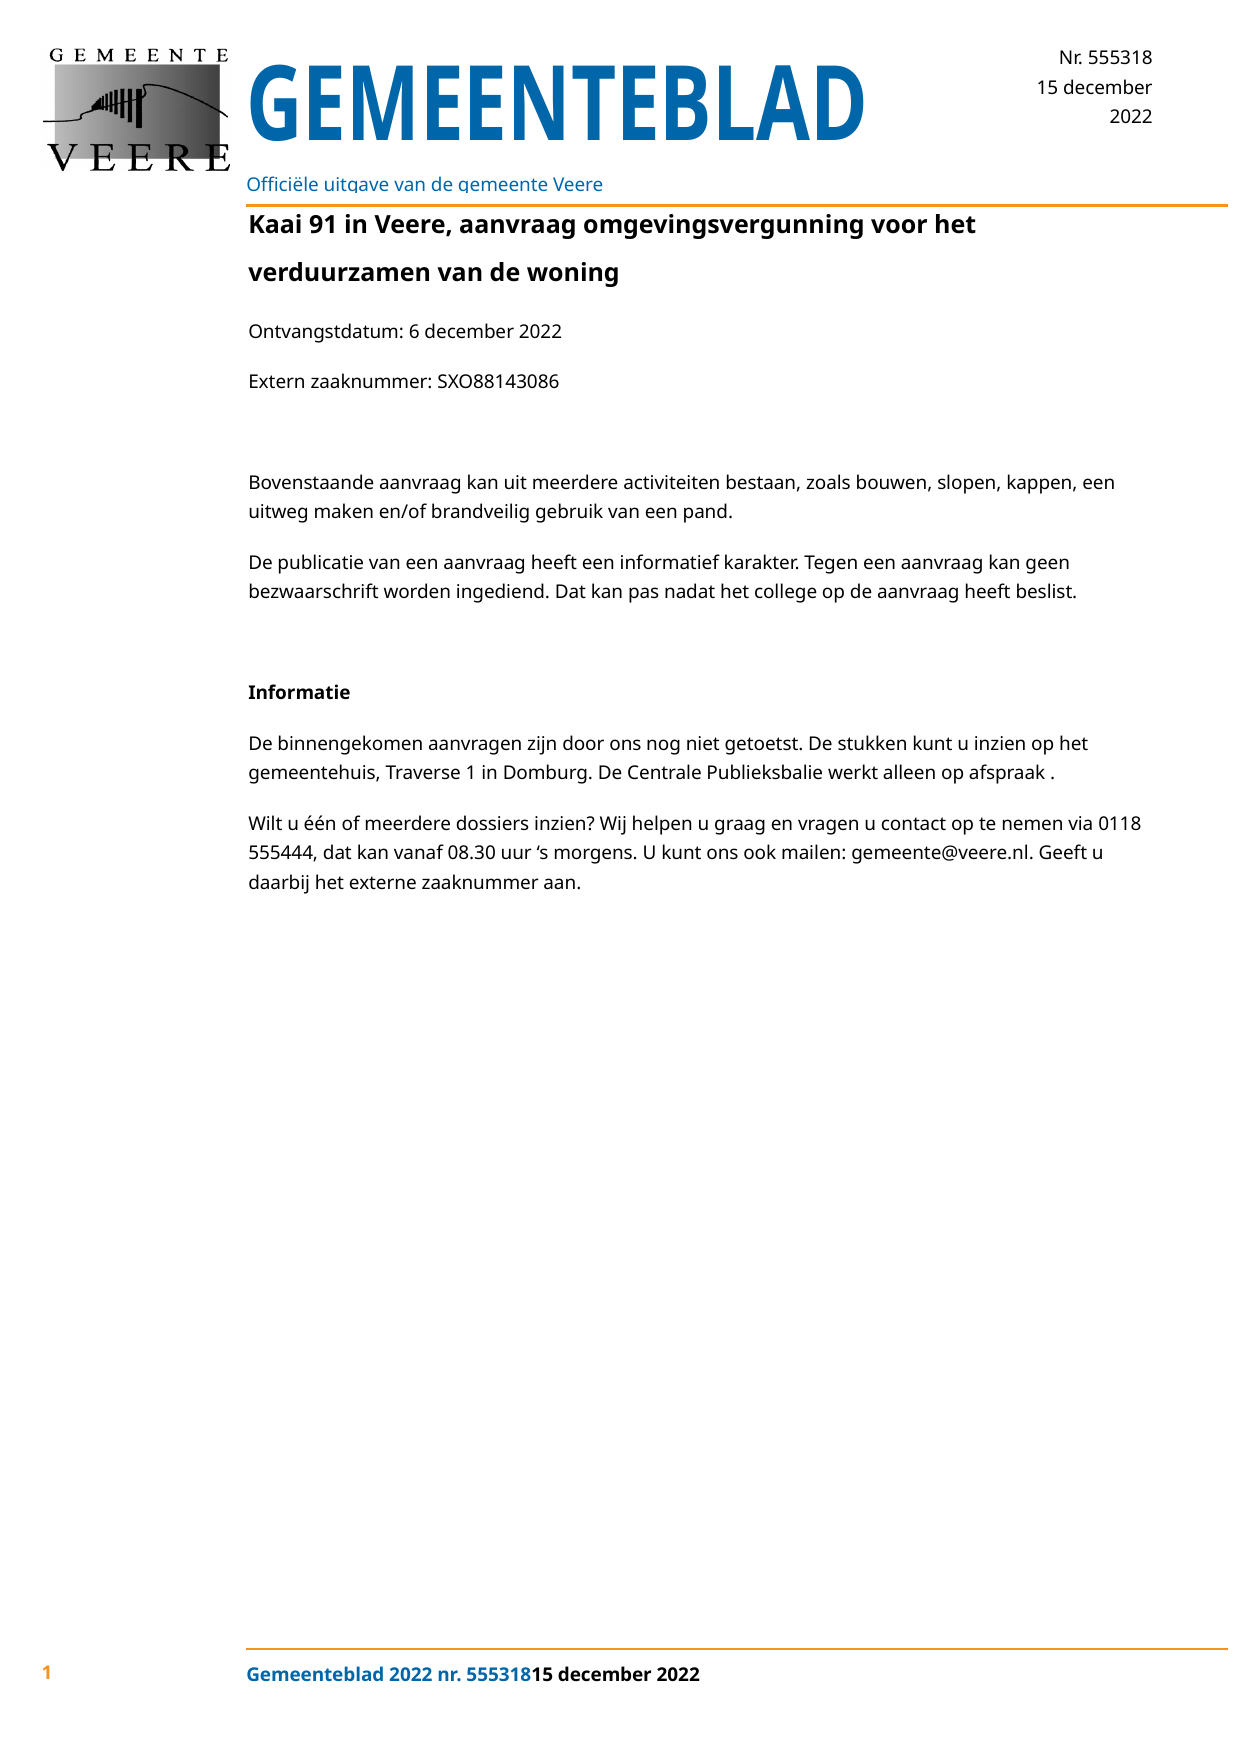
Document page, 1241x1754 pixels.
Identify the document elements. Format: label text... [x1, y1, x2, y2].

text Kaai 91 in Veere, aanvraag omgevingsvergunning voor het verduurzamen van de woning [248, 207, 1152, 288]
text Extern zaaknummer: SXO88143086 [248, 368, 1152, 394]
text De publicatie van een aanvraag heeft een informatief karakter. Tegen een aanvraag kan geen bezwaarschrift worden ingediend. Dat kan pas nadat het college op de aanvraag heeft beslist. [248, 549, 1152, 604]
text De binnengekomen aanvragen zijn door ons nog niet getoetst. De stukken kunt u inzien op het gemeentehuis, Traverse 1 in Domburg. De Centrale Publieksbalie werkt alleen op afspraak . [248, 730, 1152, 785]
text Informatie [248, 679, 1152, 705]
text Bovenstaande aanvraag kan uit meerdere activiteiten bestaan, zoals bouwen, slopen, kappen, een uitweg maken en/of brandveilig gebruik van een pand. [248, 469, 1152, 524]
text Wilt u één of meerdere dossiers inzien? Wij helpen u graag en vragen u contact op te nemen via 0118 555444, dat kan vanaf 08.30 uur ‘s morgens. U kunt ons ook mailen: gemeente@veere.nl. Geeft u daarbij het externe zaaknummer aan. [248, 810, 1152, 895]
picture [41, 47, 231, 172]
text Ontvangstdatum: 6 december 2022 [248, 318, 1152, 344]
